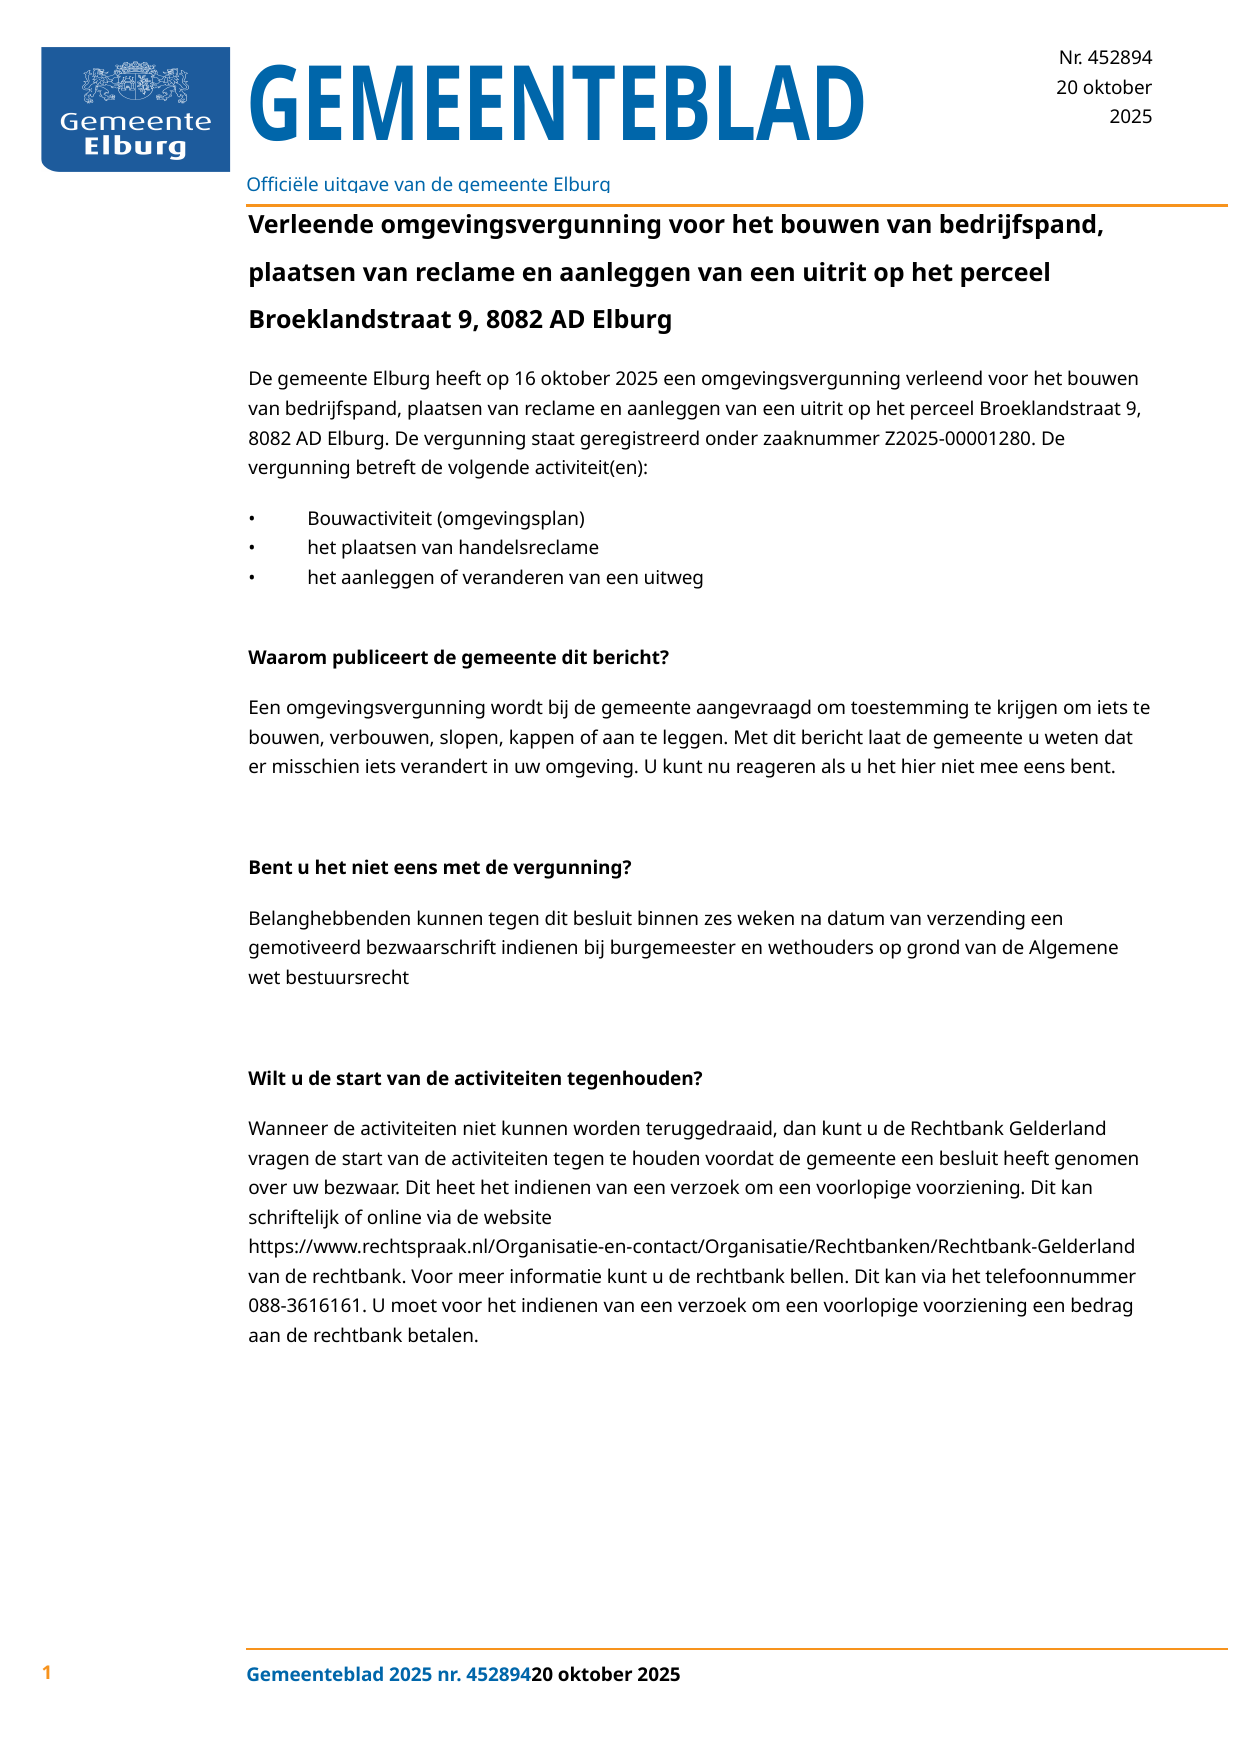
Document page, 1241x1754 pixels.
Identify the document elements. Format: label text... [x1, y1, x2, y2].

text Belanghebbenden kunnen tegen dit besluit binnen zes weken na datum van verzending een gemotiveerd bezwaarschrift indienen bij burgemeester en wethouders op grond van de Algemene wet bestuursrecht [248, 905, 1152, 989]
text De gemeente Elburg heeft op 16 oktober 2025 een omgevingsvergunning verleend voor het bouwen van bedrijfspand, plaatsen van reclame en aanleggen van een uitrit op het perceel Broeklandstraat 9, 8082 AD Elburg. De vergunning staat geregistreerd onder zaaknummer Z2025-00001280. De vergunning betreft de volgende activiteit(en): [248, 366, 1152, 480]
text Bent u het niet eens met de vergunning? [248, 854, 1152, 880]
text Wilt u de start van de activiteiten tegenhouden? [248, 1065, 1152, 1090]
text Waarom publiceert de gemeente dit bericht? [248, 644, 1152, 669]
text Wanneer de activiteiten niet kunnen worden teruggedraaid, dan kunt u de Rechtbank Gelderland vragen de start van de activiteiten tegen te houden voordat de gemeente een besluit heeft genomen over uw bezwaar. Dit heet het indienen van een verzoek om een voorlopige voorziening. Dit kan schriftelijk of online via de website https://www.rechtspraak.nl/Organisatie-en-contact/Organisatie/Rechtbanken/Rechtbank-Gelderland van de rechtbank. Voor meer informatie kunt u de rechtbank bellen. Dit kan via het telefoonnummer 088-3616161. U moet voor het indienen van een verzoek om een voorlopige voorziening een bedrag aan de rechtbank betalen. [248, 1115, 1152, 1348]
list het plaatsen van handelsreclame [248, 534, 1152, 560]
text Een omgevingsvergunning wordt bij de gemeente aangevraagd om toestemming te krijgen om iets te bouwen, verbouwen, slopen, kappen of aan te leggen. Met dit bericht laat de gemeente u weten dat er misschien iets verandert in uw omgeving. U kunt nu reageren als u het hier niet mee eens bent. [248, 694, 1152, 779]
text Verleende omgevingsvergunning voor het bouwen van bedrijfspand, plaatsen van reclame en aanleggen van een uitrit op het perceel Broeklandstraat 9, 8082 AD Elburg [248, 207, 1152, 336]
picture [41, 47, 231, 172]
list Bouwactiviteit (omgevingsplan) [248, 505, 1152, 530]
list het aanleggen of veranderen van een uitweg [248, 564, 1152, 589]
